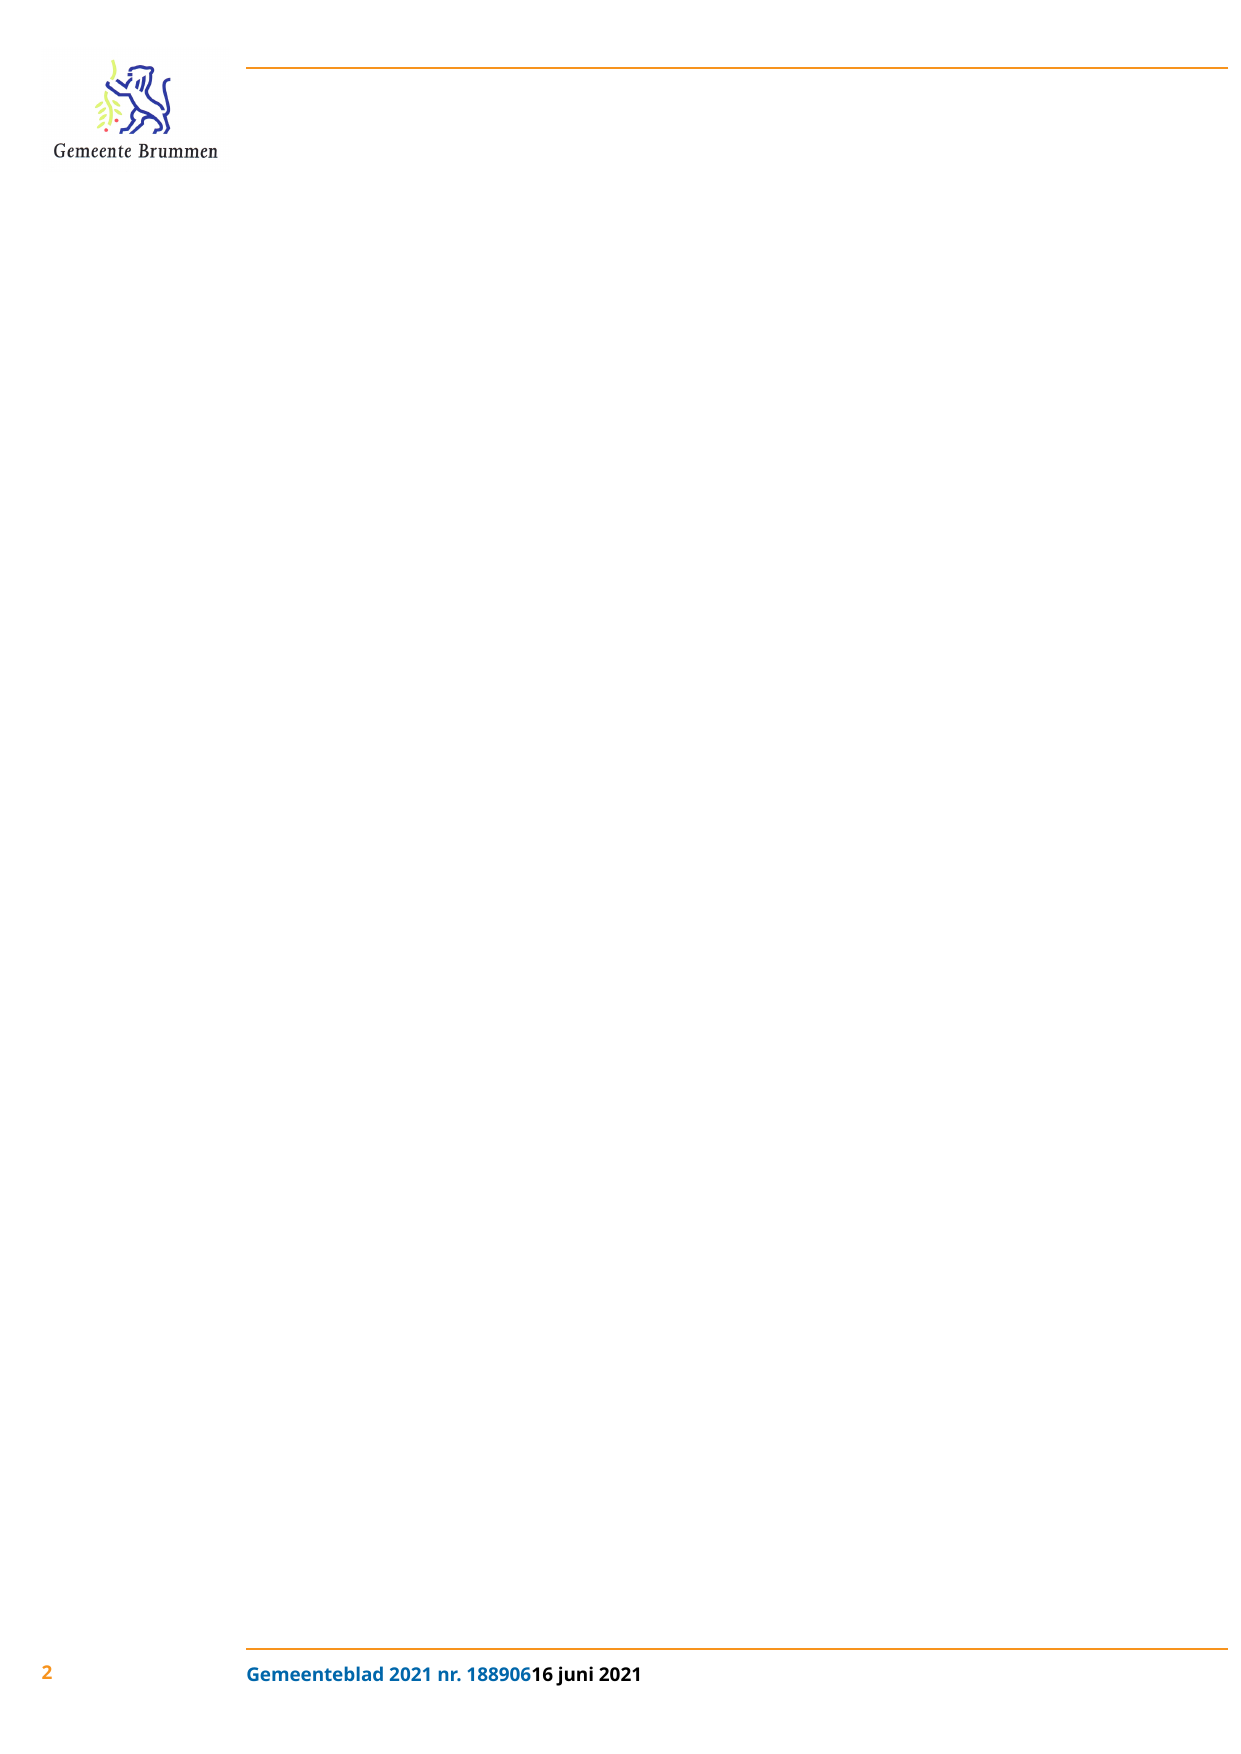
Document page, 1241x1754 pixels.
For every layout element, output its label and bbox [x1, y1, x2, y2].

picture [41, 47, 231, 172]
